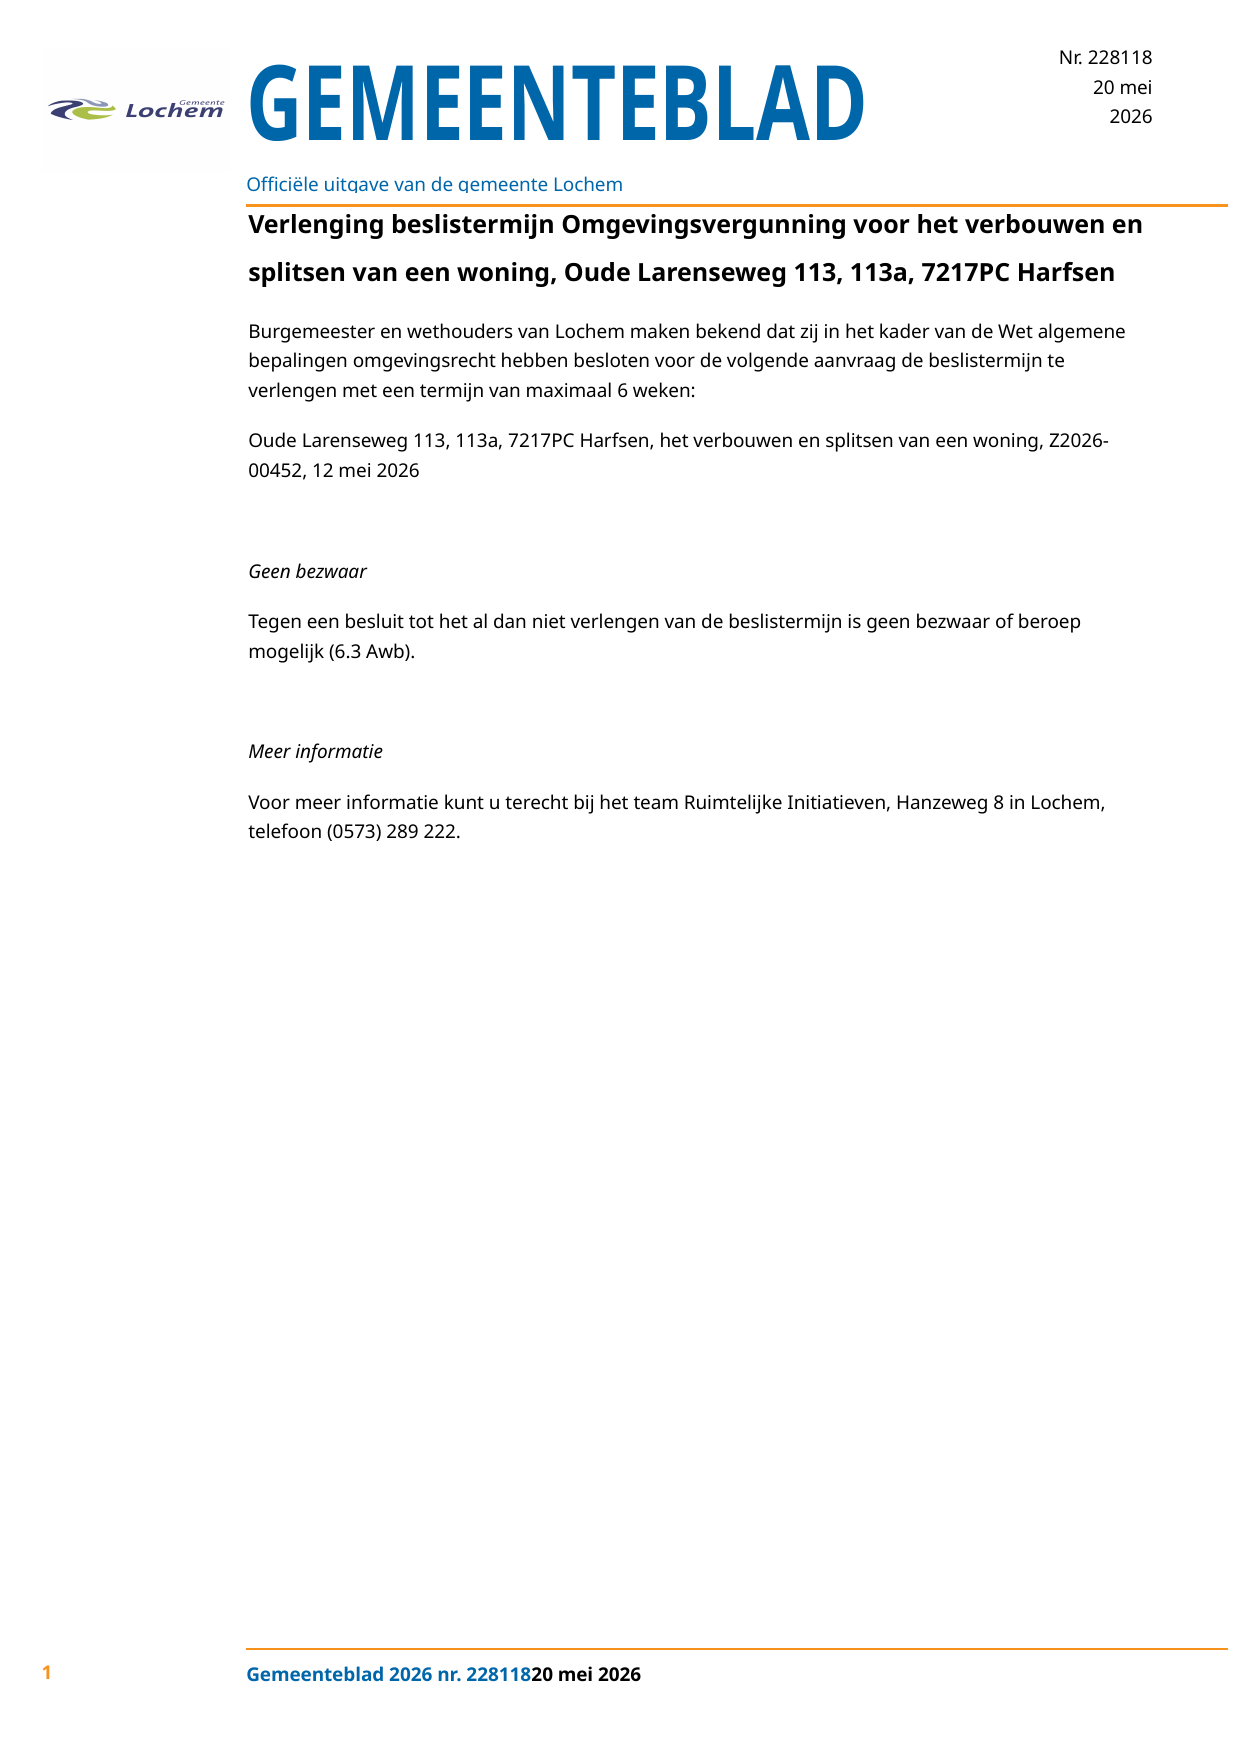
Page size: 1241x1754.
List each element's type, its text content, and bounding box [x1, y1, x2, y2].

text Burgemeester en wethouders van Lochem maken bekend dat zij in het kader van de Wet algemene bepalingen omgevingsrecht hebben besloten voor de volgende aanvraag de beslistermijn te verlengen met een termijn van maximaal 6 weken: [248, 318, 1152, 403]
text Meer informatie [248, 739, 1152, 764]
text Oude Larenseweg 113, 113a, 7217PC Harfsen, het verbouwen en splitsen van een woning, Z2026-00452, 12 mei 2026 [248, 427, 1152, 483]
text Verlenging beslistermijn Omgevingsvergunning voor het verbouwen en splitsen van een woning, Oude Larenseweg 113, 113a, 7217PC Harfsen [248, 207, 1152, 288]
picture [41, 47, 231, 172]
text Tegen een besluit tot het al dan niet verlengen van de beslistermijn is geen bezwaar of beroep mogelijk (6.3 Awb). [248, 608, 1152, 664]
text Geen bezwaar [248, 558, 1152, 584]
text Voor meer informatie kunt u terecht bij het team Ruimtelijke Initiatieven, Hanzeweg 8 in Lochem, telefoon (0573) 289 222. [248, 789, 1152, 844]
